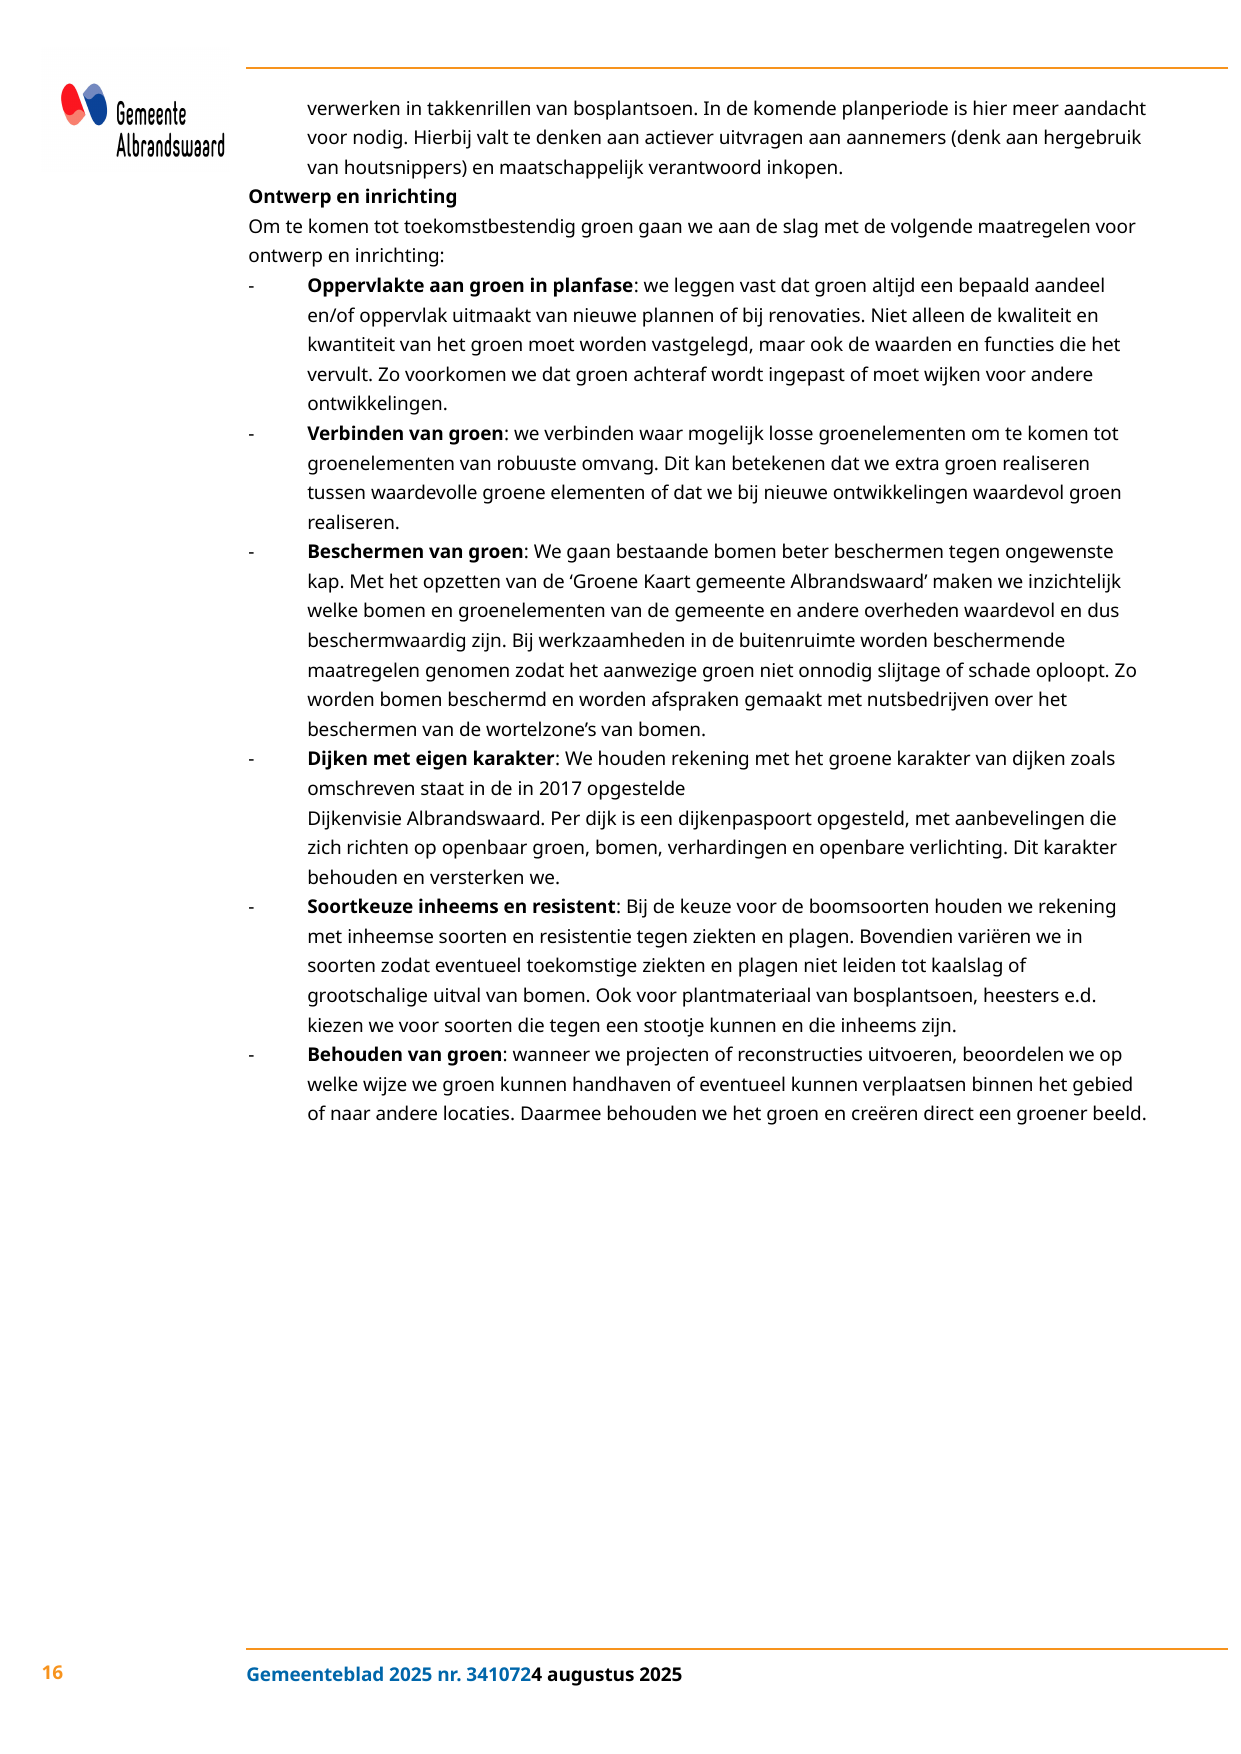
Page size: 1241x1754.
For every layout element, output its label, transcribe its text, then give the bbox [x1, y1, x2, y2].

list Dijkenvisie Albrandswaard. Per dijk is een dijkenpaspoort opgesteld, met aanbevelingen die zich richten op openbaar groen, bomen, verhardingen en openbare verlichting. Dit karakter behouden en versterken we. [248, 805, 1152, 890]
list Behouden van groen: wanneer we projecten of reconstructies uitvoeren, beoordelen we op welke wijze we groen kunnen handhaven of eventueel kunnen verplaatsen binnen het gebied of naar andere locaties. Daarmee behouden we het groen en creëren direct een groener beeld. [248, 1041, 1152, 1126]
text Ontwerp en inrichting [248, 183, 1152, 209]
picture [41, 47, 231, 172]
list Dijken met eigen karakter: We houden rekening met het groene karakter van dijken zoals omschreven staat in de in 2017 opgestelde [248, 746, 1152, 801]
list Verbinden van groen: we verbinden waar mogelijk losse groenelementen om te komen tot groenelementen van robuuste omvang. Dit kan betekenen dat we extra groen realiseren tussen waardevolle groene elementen of dat we bij nieuwe ontwikkelingen waardevol groen realiseren. [248, 420, 1152, 535]
list verwerken in takkenrillen van bosplantsoen. In de komende planperiode is hier meer aandacht voor nodig. Hierbij valt te denken aan actiever uitvragen aan aannemers (denk aan hergebruik van houtsnippers) en maatschappelijk verantwoord inkopen. [248, 95, 1152, 180]
list Soortkeuze inheems en resistent: Bij de keuze voor de boomsoorten houden we rekening met inheemse soorten en resistentie tegen ziekten en plagen. Bovendien variëren we in soorten zodat eventueel toekomstige ziekten en plagen niet leiden tot kaalslag of grootschalige uitval van bomen. Ook voor plantmateriaal van bosplantsoen, heesters e.d. kiezen we voor soorten die tegen een stootje kunnen en die inheems zijn. [248, 893, 1152, 1038]
text Om te komen tot toekomstbestendig groen gaan we aan de slag met de volgende maatregelen voor ontwerp en inrichting: [248, 213, 1152, 268]
list Oppervlakte aan groen in planfase: we leggen vast dat groen altijd een bepaald aandeel en/of oppervlak uitmaakt van nieuwe plannen of bij renovaties. Niet alleen de kwaliteit en kwantiteit van het groen moet worden vastgelegd, maar ook de waarden en functies die het vervult. Zo voorkomen we dat groen achteraf wordt ingepast of moet wijken voor andere ontwikkelingen. [248, 272, 1152, 416]
list Beschermen van groen: We gaan bestaande bomen beter beschermen tegen ongewenste kap. Met het opzetten van de ‘Groene Kaart gemeente Albrandswaard’ maken we inzichtelijk welke bomen en groenelementen van de gemeente en andere overheden waardevol en dus beschermwaardig zijn. Bij werkzaamheden in de buitenruimte worden beschermende maatregelen genomen zodat het aanwezige groen niet onnodig slijtage of schade oploopt. Zo worden bomen beschermd en worden afspraken gemaakt met nutsbedrijven over het beschermen van de wortelzone’s van bomen. [248, 538, 1152, 742]
